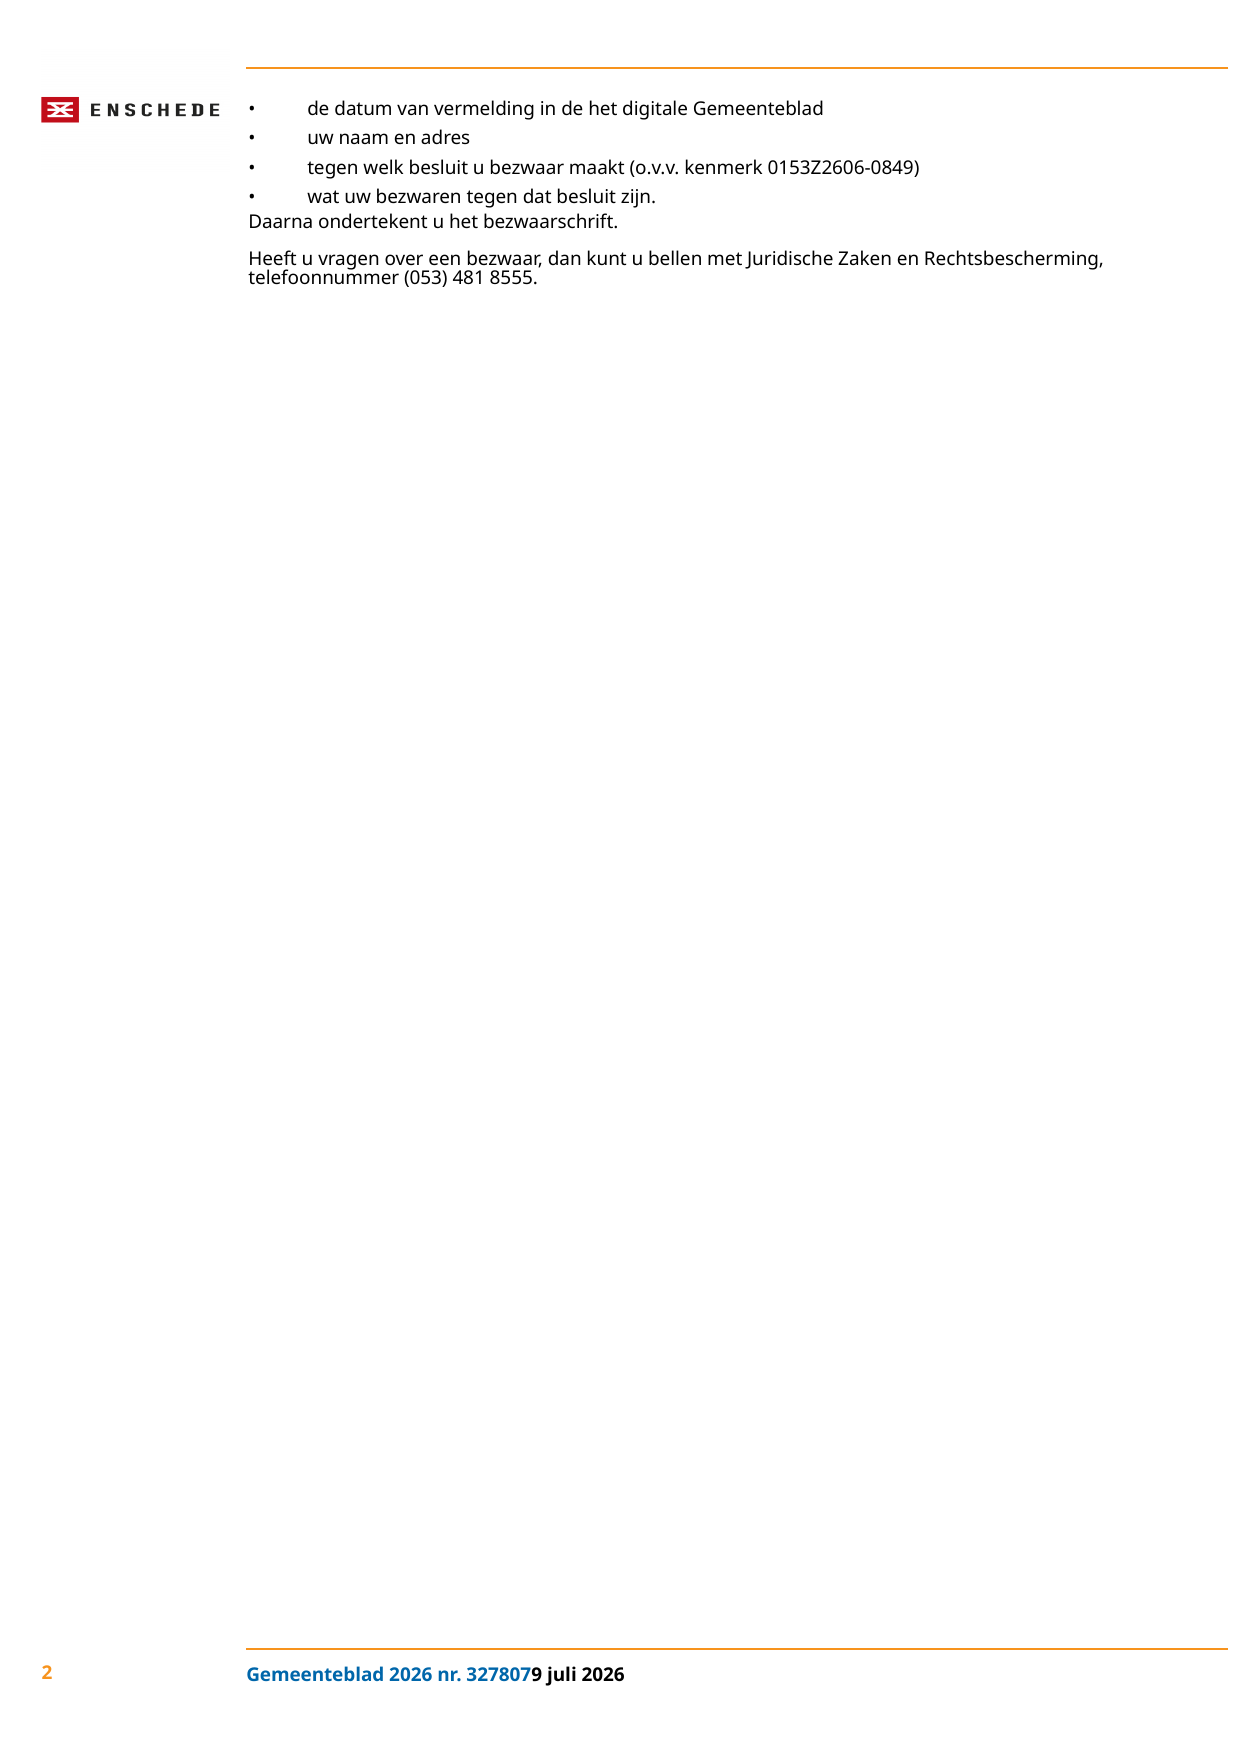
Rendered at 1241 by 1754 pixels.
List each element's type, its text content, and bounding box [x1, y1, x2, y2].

text Heeft u vragen over een bezwaar, dan kunt u bellen met Juridische Zaken en Rechtsbescherming, telefoonnummer (053) 481 8555. [248, 250, 1152, 289]
list uw naam en adres [248, 124, 1152, 150]
list tegen welk besluit u bezwaar maakt (o.v.v. kenmerk 0153Z2606-0849) [248, 154, 1152, 180]
picture [41, 47, 231, 172]
list de datum van vermelding in de het digitale Gemeenteblad [248, 95, 1152, 121]
text Daarna ondertekent u het bezwaarschrift. [248, 213, 1152, 232]
list wat uw bezwaren tegen dat besluit zijn. [248, 183, 1152, 209]
